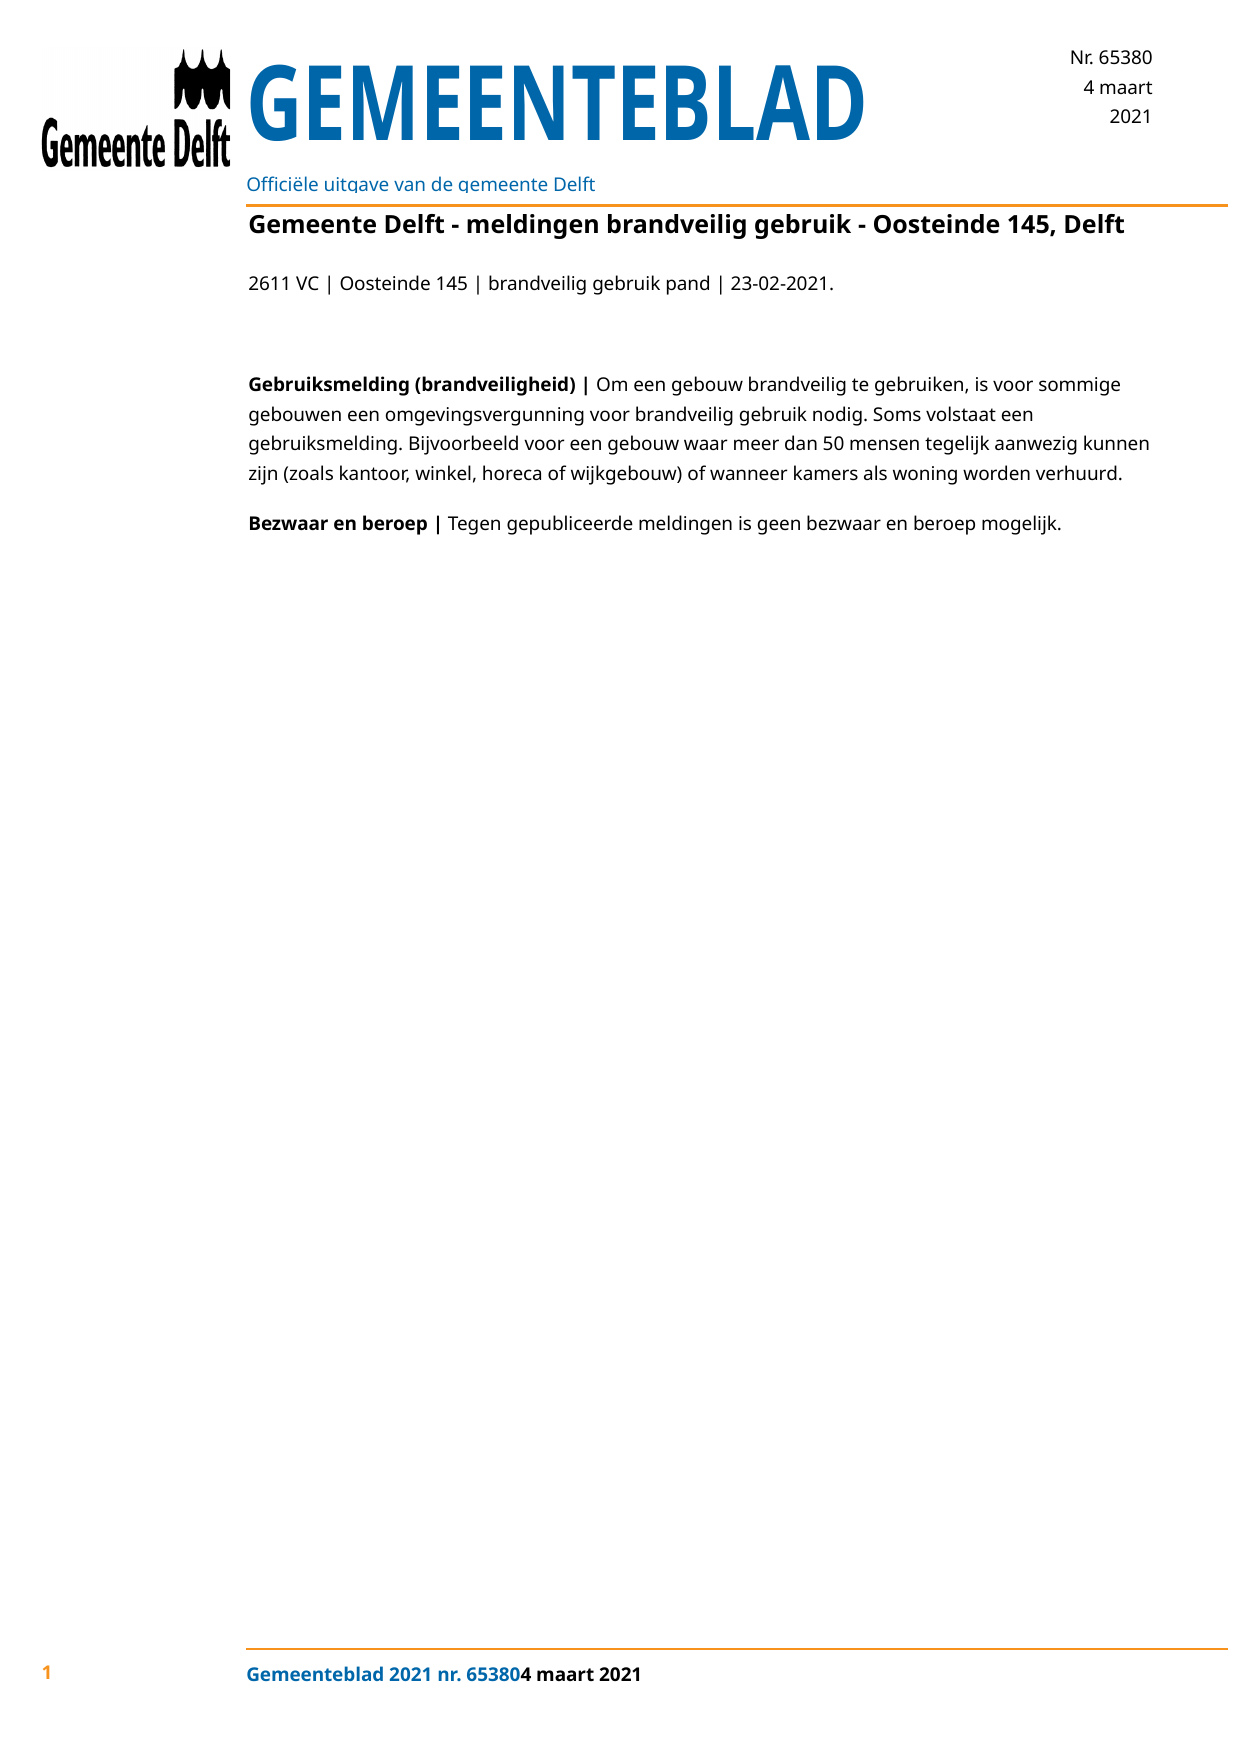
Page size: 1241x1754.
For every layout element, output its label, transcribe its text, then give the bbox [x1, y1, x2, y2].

text Gebruiksmelding (brandveiligheid) | Om een gebouw brandveilig te gebruiken, is voor sommige gebouwen een omgevingsvergunning voor brandveilig gebruik nodig. Soms volstaat een gebruiksmelding. Bijvoorbeeld voor een gebouw waar meer dan 50 mensen tegelijk aanwezig kunnen zijn (zoals kantoor, winkel, horeca of wijkgebouw) of wanneer kamers als woning worden verhuurd. [248, 371, 1152, 486]
picture [41, 47, 231, 172]
text 2611 VC | Oosteinde 145 | brandveilig gebruik pand | 23-02-2021. [248, 270, 1152, 296]
text Gemeente Delft - meldingen brandveilig gebruik - Oosteinde 145, Delft [248, 207, 1152, 241]
text Bezwaar en beroep | Tegen gepubliceerde meldingen is geen bezwaar en beroep mogelijk. [248, 510, 1152, 536]
